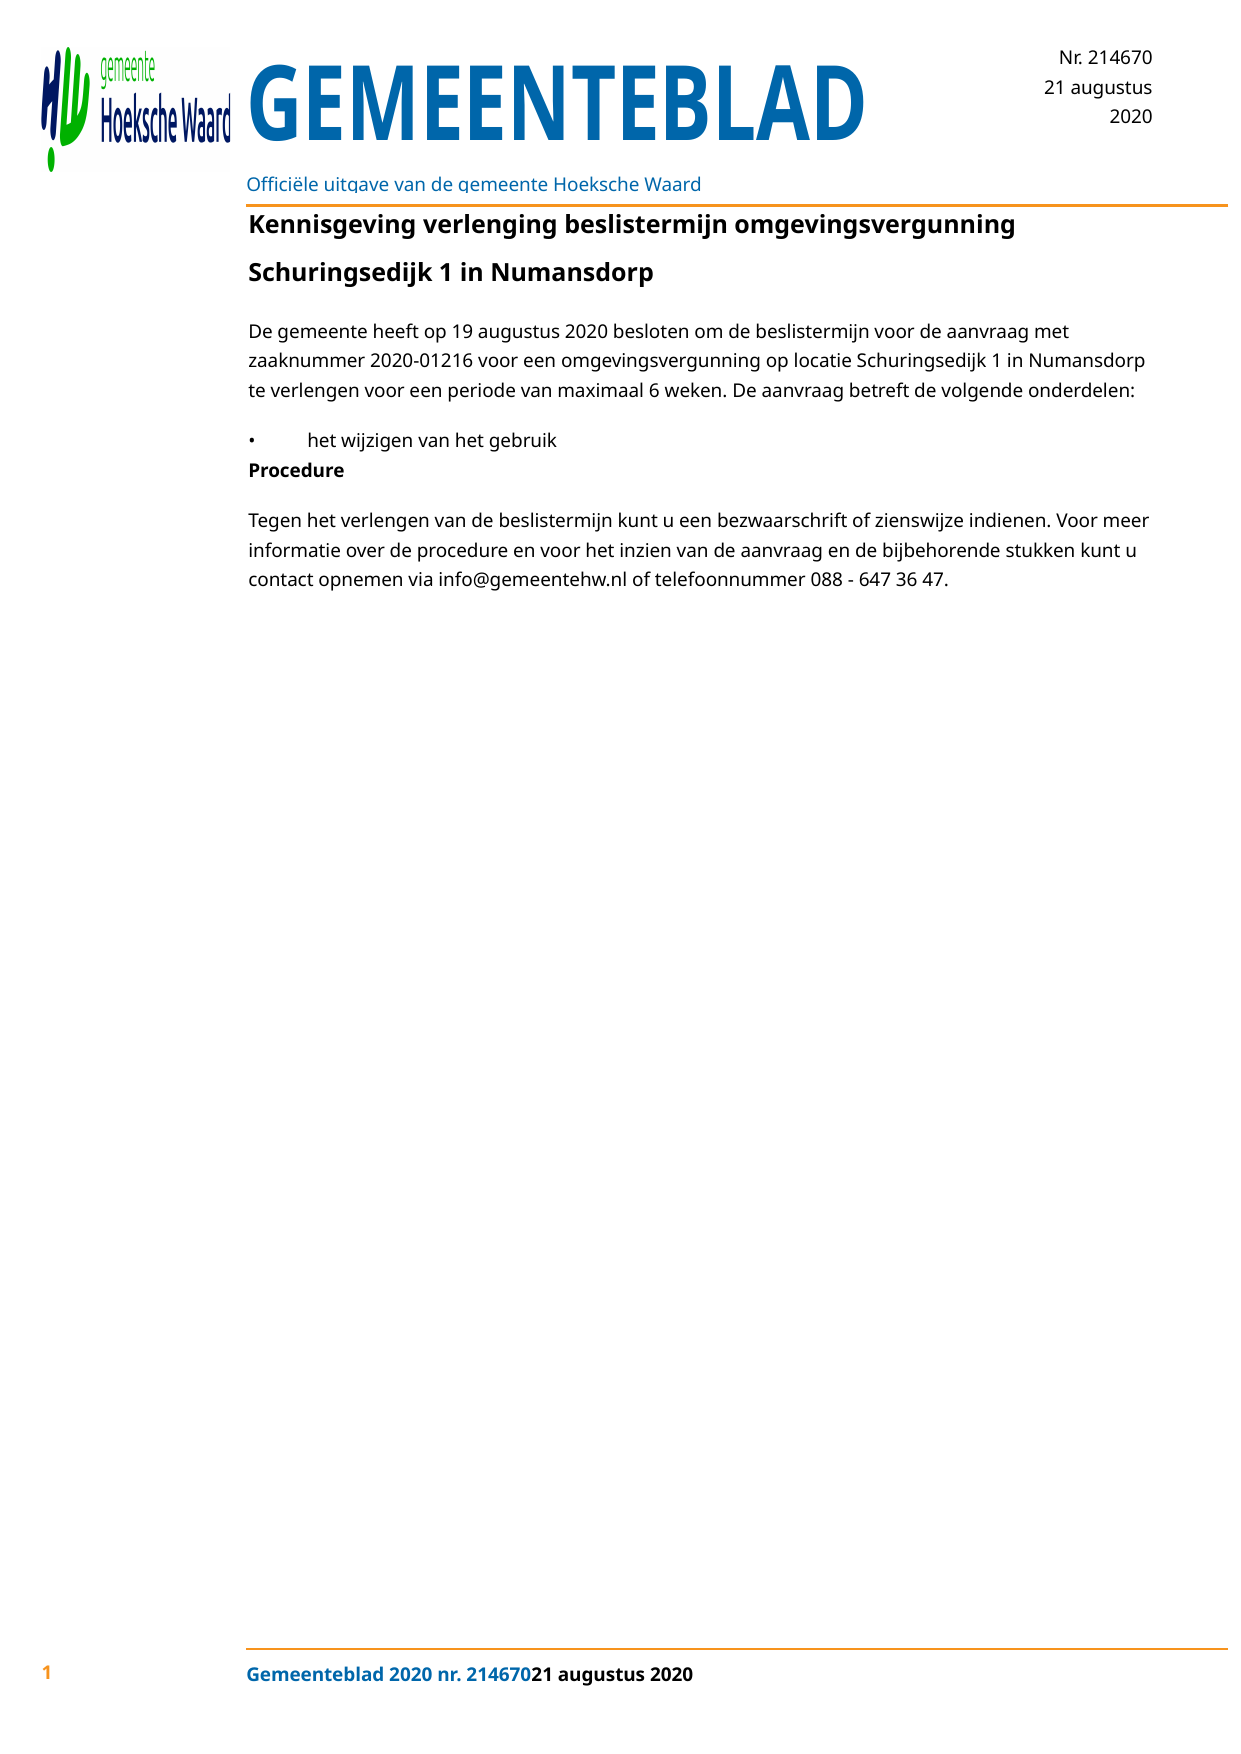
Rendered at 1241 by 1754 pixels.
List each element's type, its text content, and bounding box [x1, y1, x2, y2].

text Kennisgeving verlenging beslistermijn omgevingsvergunning Schuringsedijk 1 in Numansdorp [248, 207, 1152, 288]
text Tegen het verlengen van de beslistermijn kunt u een bezwaarschrift of zienswijze indienen. Voor meer informatie over de procedure en voor het inzien van de aanvraag en de bijbehorende stukken kunt u contact opnemen via info@gemeentehw.nl of telefoonnummer 088 - 647 36 47. [248, 507, 1152, 592]
list het wijzigen van het gebruik [248, 427, 1152, 453]
picture [41, 47, 231, 172]
text Procedure [248, 457, 1152, 483]
text De gemeente heeft op 19 augustus 2020 besloten om de beslistermijn voor de aanvraag met zaaknummer 2020-01216 voor een omgevingsvergunning op locatie Schuringsedijk 1 in Numansdorp te verlengen voor een periode van maximaal 6 weken. De aanvraag betreft de volgende onderdelen: [248, 318, 1152, 403]
